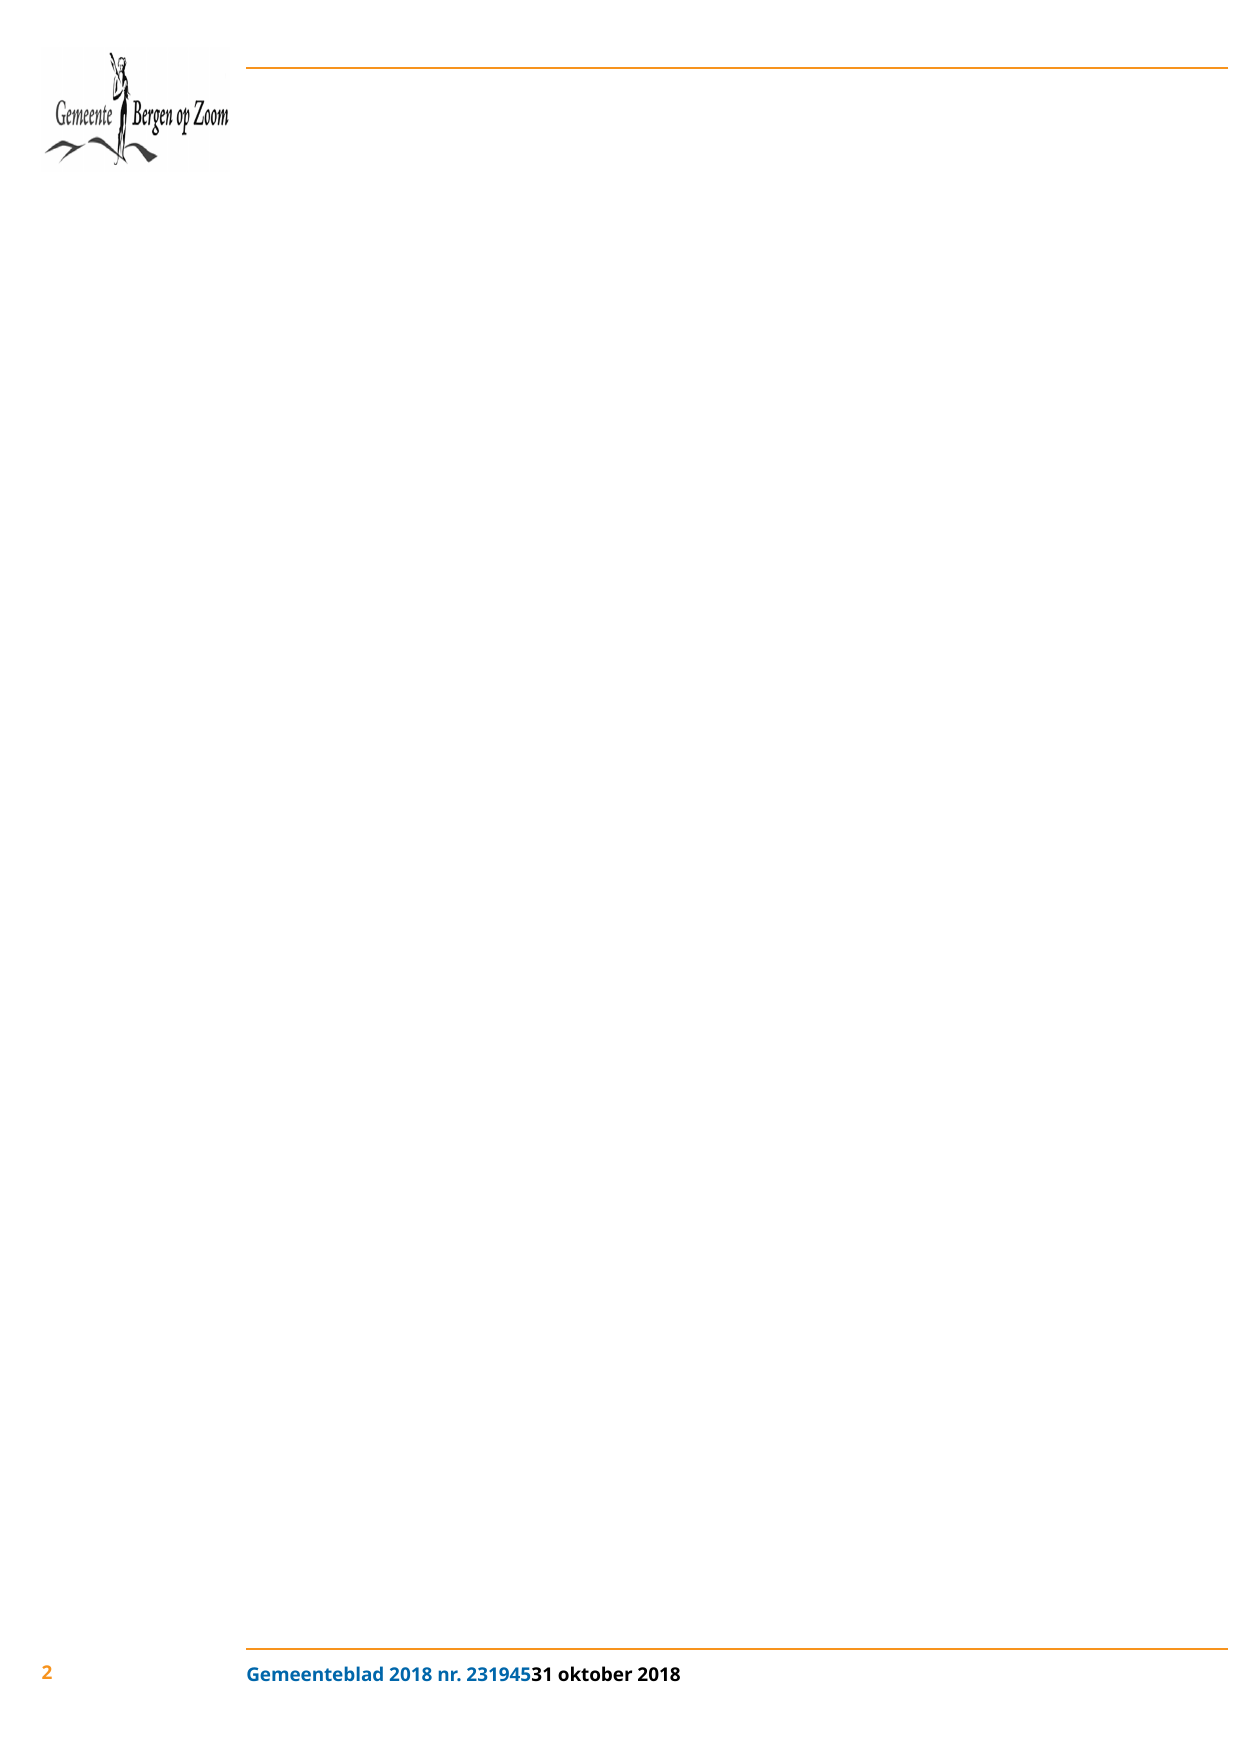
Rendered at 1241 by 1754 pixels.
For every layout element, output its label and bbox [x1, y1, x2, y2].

picture [41, 47, 231, 172]
